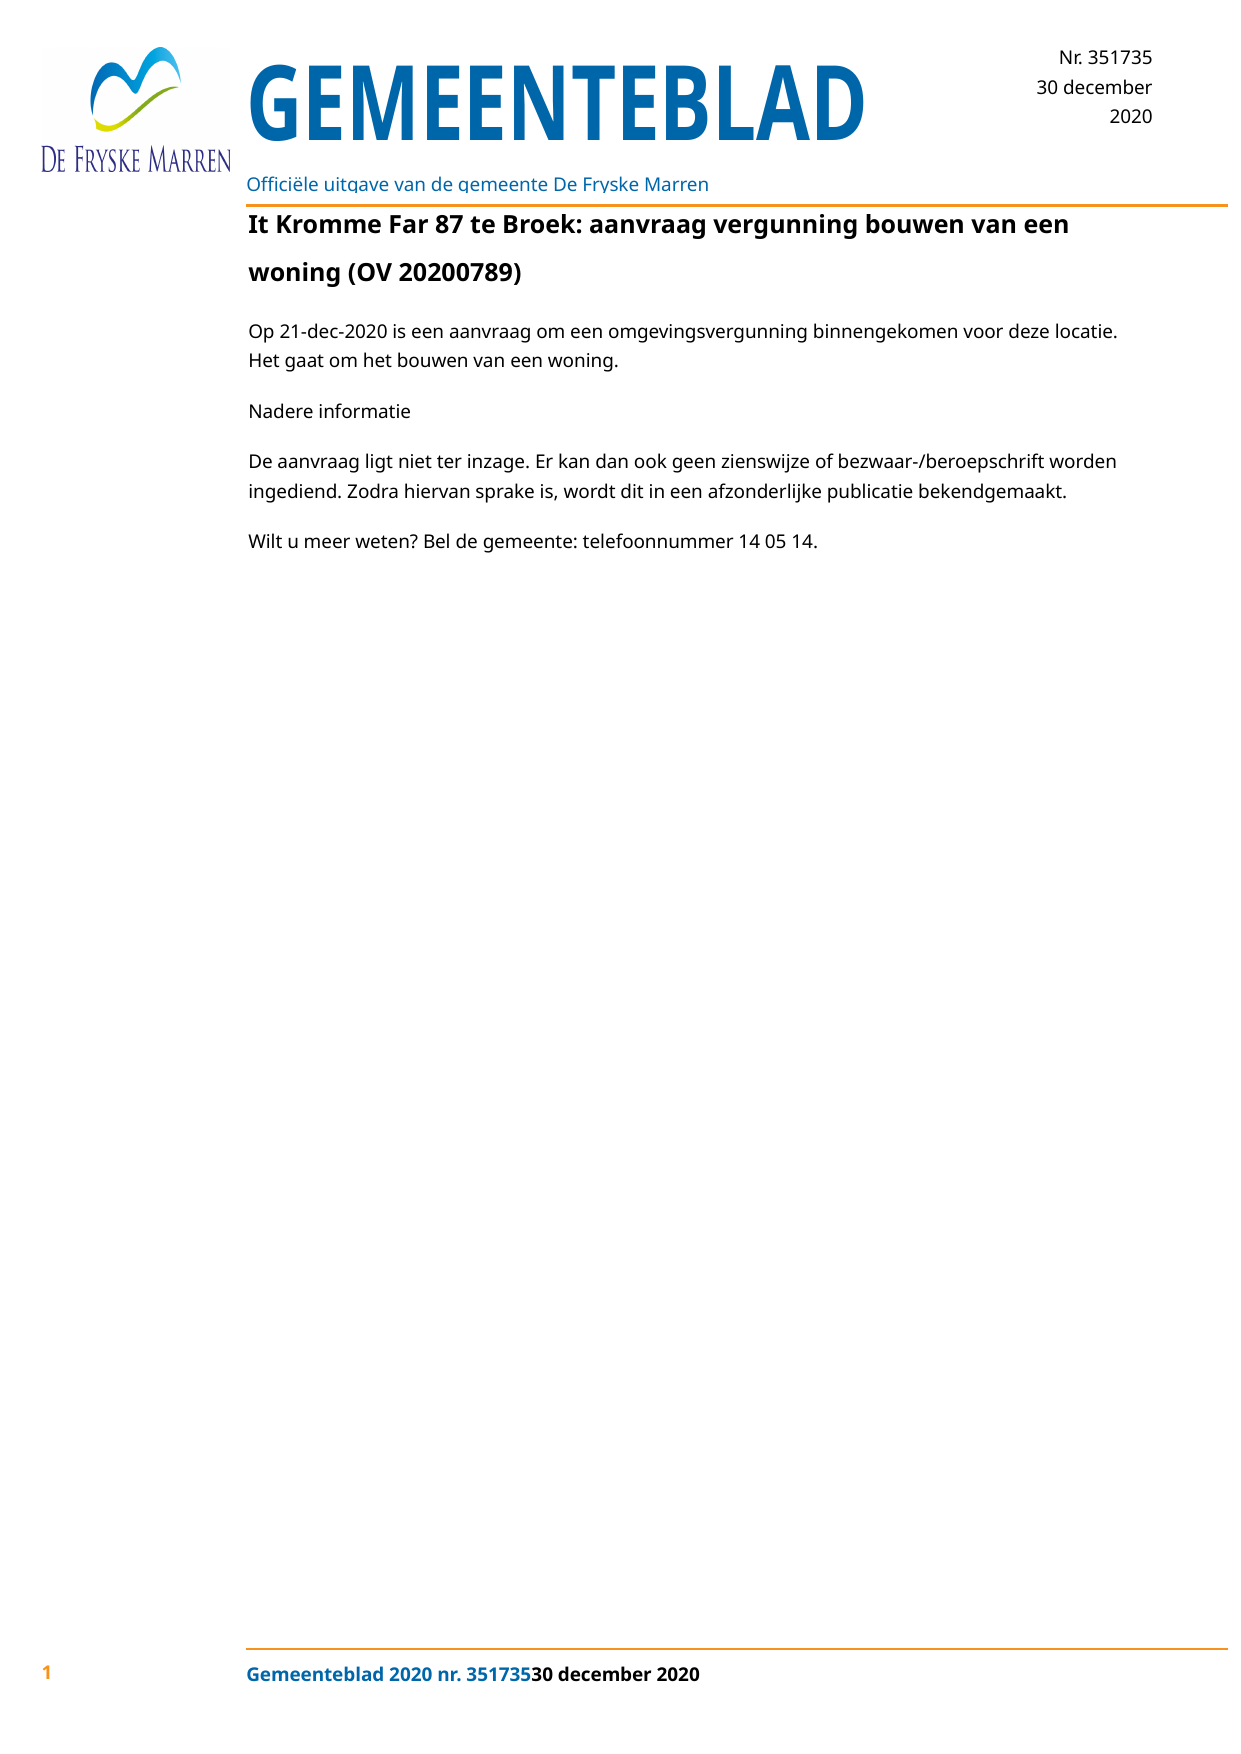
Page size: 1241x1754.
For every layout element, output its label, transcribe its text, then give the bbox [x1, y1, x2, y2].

text Op 21-dec-2020 is een aanvraag om een omgevingsvergunning binnengekomen voor deze locatie. Het gaat om het bouwen van een woning. [248, 318, 1152, 373]
text De aanvraag ligt niet ter inzage. Er kan dan ook geen zienswijze of bezwaar-/beroepschrift worden ingediend. Zodra hiervan sprake is, wordt dit in een afzonderlijke publicatie bekendgemaakt. [248, 448, 1152, 504]
text Wilt u meer weten? Bel de gemeente: telefoonnummer 14 05 14. [248, 528, 1152, 554]
picture [41, 47, 231, 172]
text Nadere informatie [248, 398, 1152, 424]
text It Kromme Far 87 te Broek: aanvraag vergunning bouwen van een woning (OV 20200789) [248, 207, 1152, 288]
